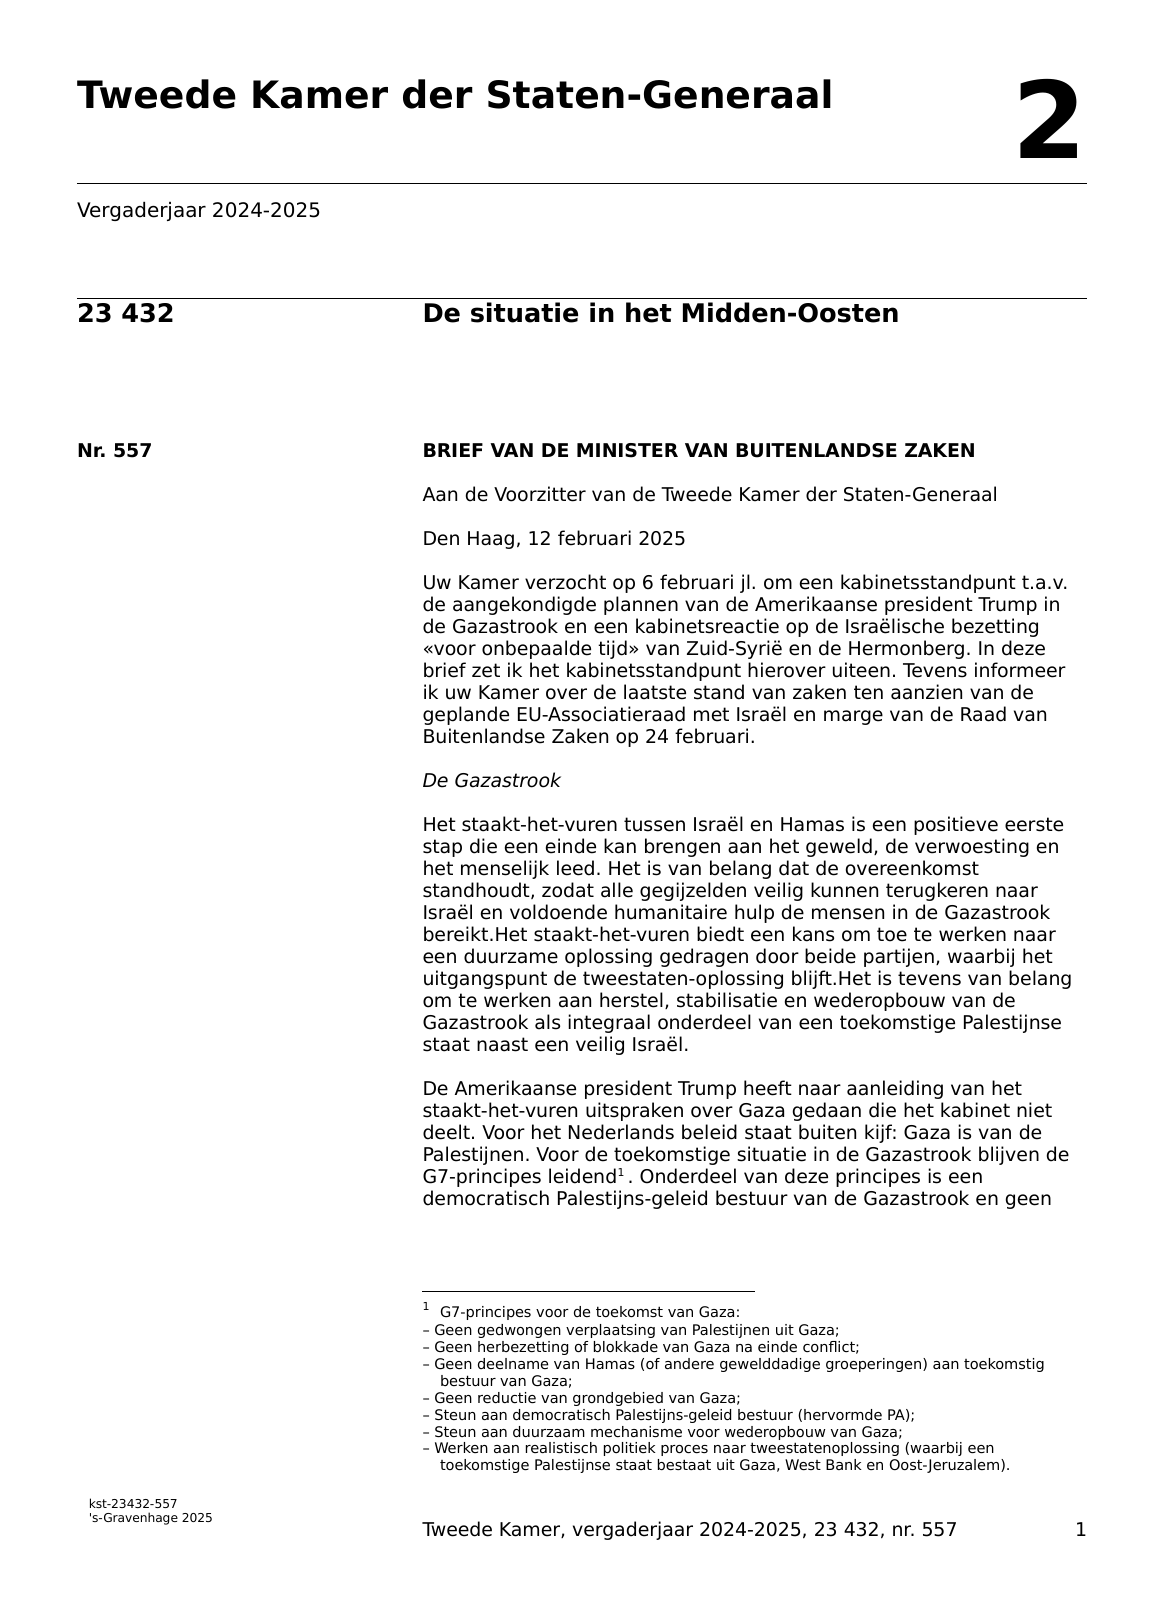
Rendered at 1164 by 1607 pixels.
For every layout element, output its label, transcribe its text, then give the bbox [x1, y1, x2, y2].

table_header 2 [886, 59, 1087, 183]
text – Steun aan democratisch Palestijns-geleid bestuur (hervormde PA); [422, 1407, 1087, 1424]
text – Steun aan duurzaam mechanisme voor wederopbouw van Gaza; [422, 1424, 1087, 1441]
text Uw Kamer verzocht op 6 februari jl. om een kabinetsstandpunt t.a.v. de aangekondigde plannen van de Amerikaanse president Trump in de Gazastrook en een kabinetsreactie op de Israëlische bezetting «voor onbepaalde tijd» van Zuid-Syrië en de Hermonberg. In deze brief zet ik het kabinetsstandpunt hierover uiteen. Tevens informeer ik uw Kamer over de laatste stand van zaken ten aanzien van de geplande EU-Associatieraad met Israël en marge van de Raad van Buitenlandse Zaken op 24 februari. [422, 572, 1087, 748]
text – Geen herbezetting of blokkade van Gaza na einde conflict; [422, 1339, 1087, 1356]
text – Werken aan realistisch politiek proces naar tweestatenoplossing (waarbij een toekomstige Palestijnse staat bestaat uit Gaza, West Bank en Oost-Jeruzalem). [422, 1441, 1087, 1474]
table_header Tweede Kamer der Staten-Generaal [77, 59, 886, 183]
text G7-principes voor de toekomst van Gaza: [422, 1300, 1087, 1322]
text 's-Gravenhage 2025 [88, 1511, 323, 1525]
text – Geen reductie van grondgebied van Gaza; [422, 1390, 1087, 1407]
text Den Haag, 12 februari 2025 [422, 528, 1087, 550]
text – Geen deelname van Hamas (of andere gewelddadige groeperingen) aan toekomstig bestuur van Gaza; [422, 1356, 1087, 1390]
subtitle Nr. 557 BRIEF VAN DE MINISTER VAN BUITENLANDSE ZAKEN [77, 440, 1087, 462]
subtitle De Gazastrook [422, 770, 1087, 792]
subtitle 23 432 De situatie in het Midden-Oosten [77, 299, 1087, 329]
text kst-23432-557 [88, 1497, 323, 1511]
text – Geen gedwongen verplaatsing van Palestijnen uit Gaza; [422, 1322, 1087, 1339]
text Aan de Voorzitter van de Tweede Kamer der Staten-Generaal [422, 484, 1087, 506]
text Het staakt-het-vuren tussen Israël en Hamas is een positieve eerste stap die een einde kan brengen aan het geweld, de verwoesting en het menselijk leed. Het is van belang dat de overeenkomst standhoudt, zodat alle gegijzelden veilig kunnen terugkeren naar Israël en voldoende humanitaire hulp de mensen in de Gazastrook bereikt.Het staakt-het-vuren biedt een kans om toe te werken naar een duurzame oplossing gedragen door beide partijen, waarbij het uitgangspunt de tweestaten-oplossing blijft.Het is tevens van belang om te werken aan herstel, stabilisatie en wederopbouw van de Gazastrook als integraal onderdeel van een toekomstige Palestijnse staat naast een veilig Israël. [422, 814, 1087, 1056]
text De Amerikaanse president Trump heeft naar aanleiding van het staakt-het-vuren uitspraken over Gaza gedaan die het kabinet niet deelt. Voor het Nederlands beleid staat buiten kijf: Gaza is van de Palestijnen. Voor de toekomstige situatie in de Gazastrook blijven de G7-principes leidend. Onderdeel van deze principes is een democratisch Palestijns-geleid bestuur van de Gazastrook en geen [422, 1078, 1087, 1210]
table_cell Vergaderjaar 2024-2025 [77, 184, 1087, 298]
